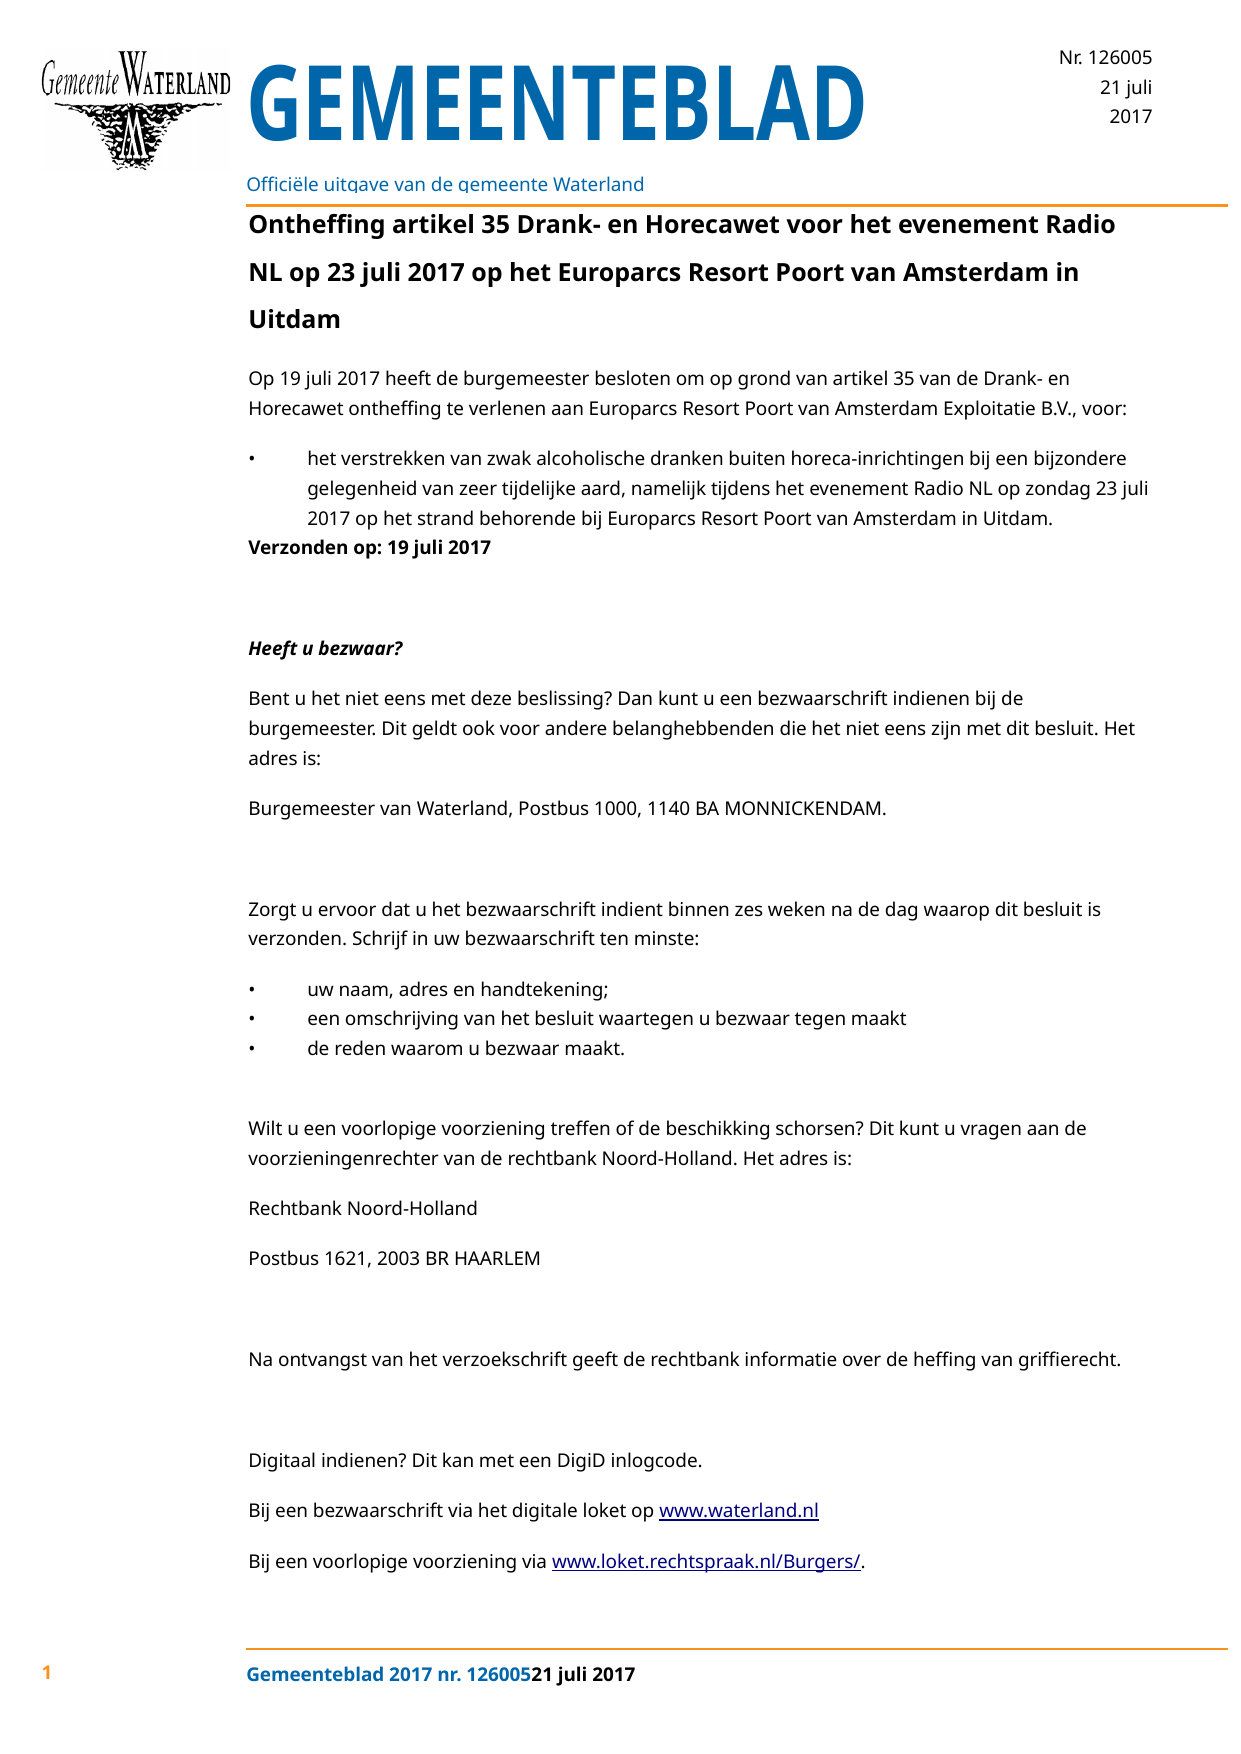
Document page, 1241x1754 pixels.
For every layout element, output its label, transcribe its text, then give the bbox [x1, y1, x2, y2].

text Na ontvangst van het verzoekschrift geeft de rechtbank informatie over de heffing van griffierecht. [248, 1346, 1152, 1372]
text Bij een bezwaarschrift via het digitale loket op www.waterland.nl [248, 1498, 1152, 1523]
text Bent u het niet eens met deze beslissing? Dan kunt u een bezwaarschrift indienen bij de burgemeester. Dit geldt ook voor andere belanghebbenden die het niet eens zijn met dit besluit. Het adres is: [248, 686, 1152, 770]
text Wilt u een voorlopige voorziening treffen of de beschikking schorsen? Dit kunt u vragen aan de voorzieningenrechter van de rechtbank Noord-Holland. Het adres is: [248, 1115, 1152, 1170]
text Verzonden op: 19 juli 2017 [248, 534, 1152, 560]
list uw naam, adres en handtekening; [248, 976, 1152, 1002]
text Op 19 juli 2017 heeft de burgemeester besloten om op grond van artikel 35 van de Drank- en Horecawet ontheffing te verlenen aan Europarcs Resort Poort van Amsterdam Exploitatie B.V., voor: [248, 366, 1152, 421]
text Ontheffing artikel 35 Drank- en Horecawet voor het evenement Radio NL op 23 juli 2017 op het Europarcs Resort Poort van Amsterdam in Uitdam [248, 207, 1152, 336]
text Zorgt u ervoor dat u het bezwaarschrift indient binnen zes weken na de dag waarop dit besluit is verzonden. Schrijf in uw bezwaarschrift ten minste: [248, 896, 1152, 951]
text Bij een voorlopige voorziening via www.loket.rechtspraak.nl/Burgers/. [248, 1548, 1152, 1574]
text Digitaal indienen? Dit kan met een DigiD inlogcode. [248, 1447, 1152, 1473]
text Heeft u bezwaar? [248, 635, 1152, 661]
list het verstrekken van zwak alcoholische dranken buiten horeca-inrichtingen bij een bijzondere gelegenheid van zeer tijdelijke aard, namelijk tijdens het evenement Radio NL op zondag 23 juli 2017 op het strand behorende bij Europarcs Resort Poort van Amsterdam in Uitdam. [248, 446, 1152, 530]
text Rechtbank Noord-Holland [248, 1195, 1152, 1221]
picture [41, 47, 231, 172]
text Burgemeester van Waterland, Postbus 1000, 1140 BA MONNICKENDAM. [248, 795, 1152, 821]
list een omschrijving van het besluit waartegen u bezwaar tegen maakt [248, 1006, 1152, 1031]
text Postbus 1621, 2003 BR HAARLEM [248, 1246, 1152, 1271]
list de reden waarom u bezwaar maakt. [248, 1035, 1152, 1061]
